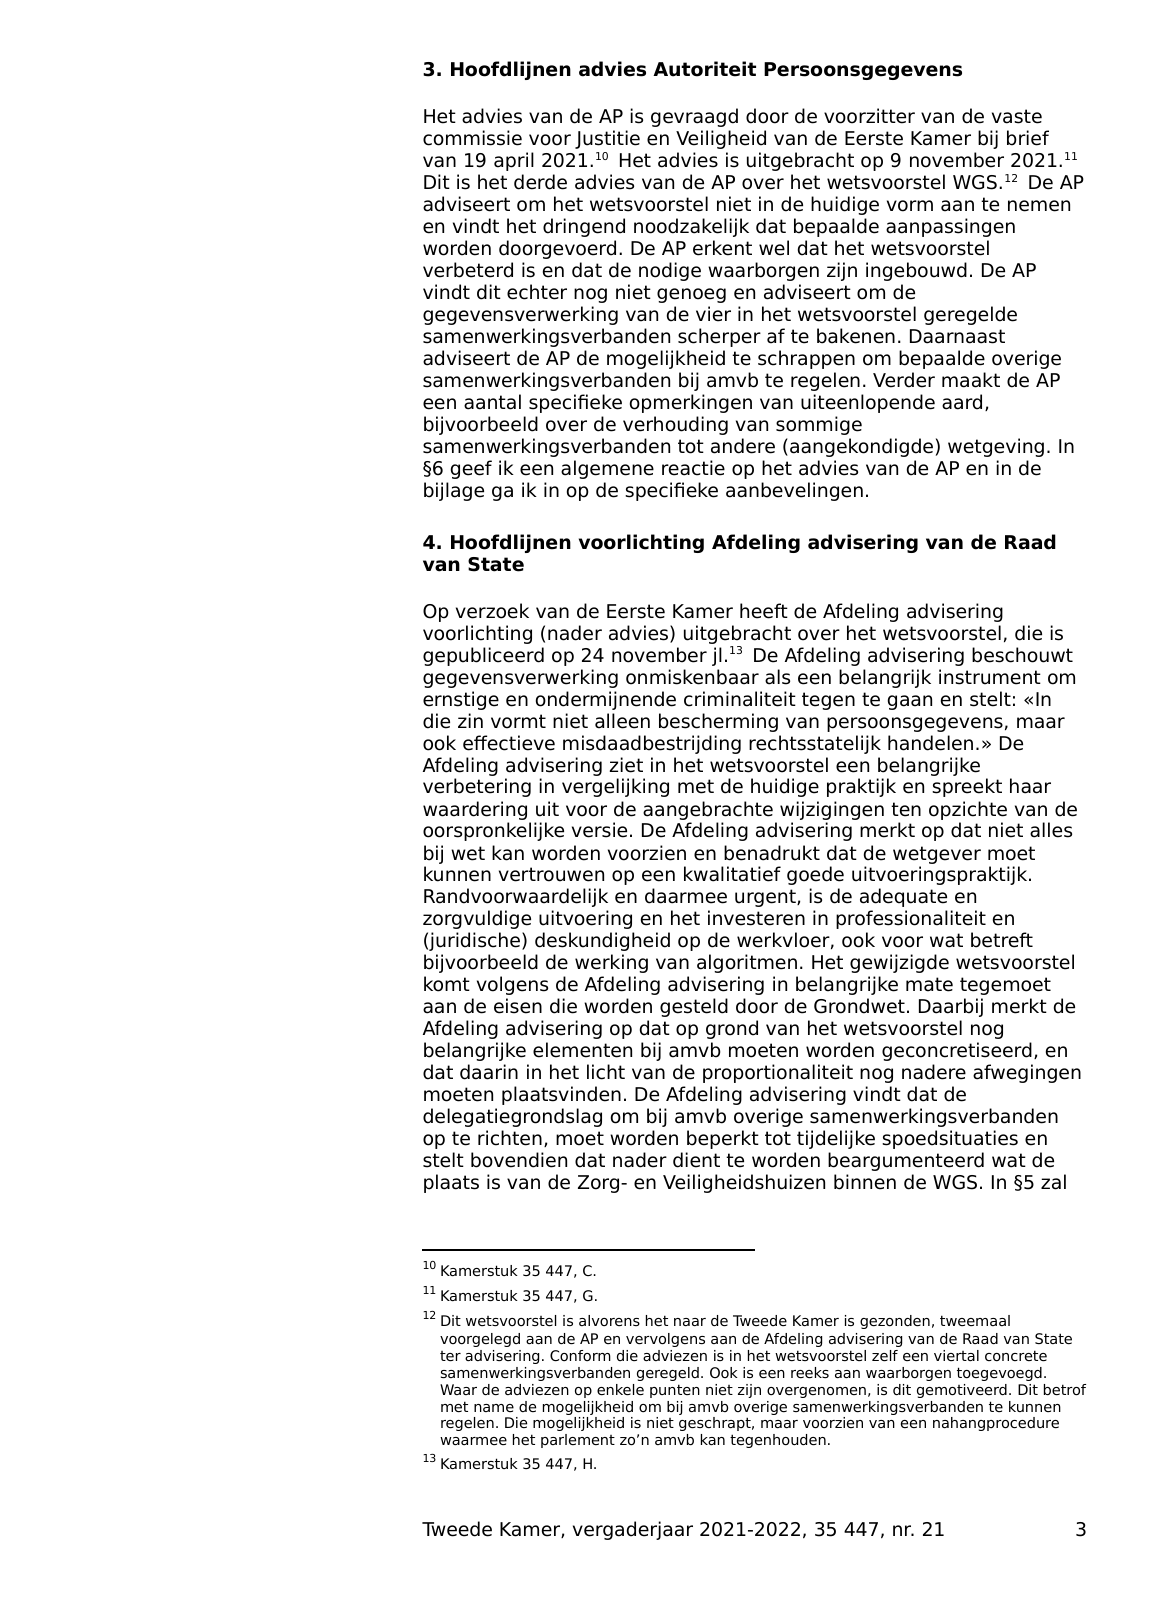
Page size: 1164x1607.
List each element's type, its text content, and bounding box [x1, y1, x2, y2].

subtitle 3. Hoofdlijnen advies Autoriteit Persoonsgegevens [422, 59, 1087, 81]
text Kamerstuk 35 447, C. [422, 1259, 1087, 1281]
text Op verzoek van de Eerste Kamer heeft de Afdeling advisering voorlichting (nader advies) uitgebracht over het wetsvoorstel, die is gepubliceerd op 24 november jl. De Afdeling advisering beschouwt gegevensverwerking onmiskenbaar als een belangrijk instrument om ernstige en ondermijnende criminaliteit tegen te gaan en stelt: «In die zin vormt niet alleen bescherming van persoonsgegevens, maar ook effectieve misdaadbestrijding rechtsstatelijk handelen.» De Afdeling advisering ziet in het wetsvoorstel een belangrijke verbetering in vergelijking met de huidige praktijk en spreekt haar waardering uit voor de aangebrachte wijzigingen ten opzichte van de oorspronkelijke versie. De Afdeling advisering merkt op dat niet alles bij wet kan worden voorzien en benadrukt dat de wetgever moet kunnen vertrouwen op een kwalitatief goede uitvoeringspraktijk. Randvoorwaardelijk en daarmee urgent, is de adequate en zorgvuldige uitvoering en het investeren in professionaliteit en (juridische) deskundigheid op de werkvloer, ook voor wat betreft bijvoorbeeld de werking van algoritmen. Het gewijzigde wetsvoorstel komt volgens de Afdeling advisering in belangrijke mate tegemoet aan de eisen die worden gesteld door de Grondwet. Daarbij merkt de Afdeling advisering op dat op grond van het wetsvoorstel nog belangrijke elementen bij amvb moeten worden geconcretiseerd, en dat daarin in het licht van de proportionaliteit nog nadere afwegingen moeten plaatsvinden. De Afdeling advisering vindt dat de delegatiegrondslag om bij amvb overige samenwerkingsverbanden op te richten, moet worden beperkt tot tijdelijke spoedsituaties en stelt bovendien dat nader dient te worden beargumenteerd wat de plaats is van de Zorg- en Veiligheidshuizen binnen de WGS. In §5 zal [422, 601, 1087, 1194]
text Kamerstuk 35 447, G. [422, 1284, 1087, 1306]
text Kamerstuk 35 447, H. [422, 1452, 1087, 1474]
text Dit wetsvoorstel is alvorens het naar de Tweede Kamer is gezonden, tweemaal voorgelegd aan de AP en vervolgens aan de Afdeling advisering van de Raad van State ter advisering. Conform die adviezen is in het wetsvoorstel zelf een viertal concrete samenwerkingsverbanden geregeld. Ook is een reeks aan waarborgen toegevoegd. Waar de adviezen op enkele punten niet zijn overgenomen, is dit gemotiveerd. Dit betrof met name de mogelijkheid om bij amvb overige samenwerkingsverbanden te kunnen regelen. Die mogelijkheid is niet geschrapt, maar voorzien van een nahangprocedure waarmee het parlement zo’n amvb kan tegenhouden. [422, 1309, 1087, 1449]
text Het advies van de AP is gevraagd door de voorzitter van de vaste commissie voor Justitie en Veiligheid van de Eerste Kamer bij brief van 19 april 2021. Het advies is uitgebracht op 9 november 2021. Dit is het derde advies van de AP over het wetsvoorstel WGS. De AP adviseert om het wetsvoorstel niet in de huidige vorm aan te nemen en vindt het dringend noodzakelijk dat bepaalde aanpassingen worden doorgevoerd. De AP erkent wel dat het wetsvoorstel verbeterd is en dat de nodige waarborgen zijn ingebouwd. De AP vindt dit echter nog niet genoeg en adviseert om de gegevensverwerking van de vier in het wetsvoorstel geregelde samenwerkingsverbanden scherper af te bakenen. Daarnaast adviseert de AP de mogelijkheid te schrappen om bepaalde overige samenwerkingsverbanden bij amvb te regelen. Verder maakt de AP een aantal specifieke opmerkingen van uiteenlopende aard, bijvoorbeeld over de verhouding van sommige samenwerkingsverbanden tot andere (aangekondigde) wetgeving. In §6 geef ik een algemene reactie op het advies van de AP en in de bijlage ga ik in op de specifieke aanbevelingen. [422, 106, 1087, 502]
subtitle 4. Hoofdlijnen voorlichting Afdeling advisering van de Raad van State [422, 532, 1087, 576]
